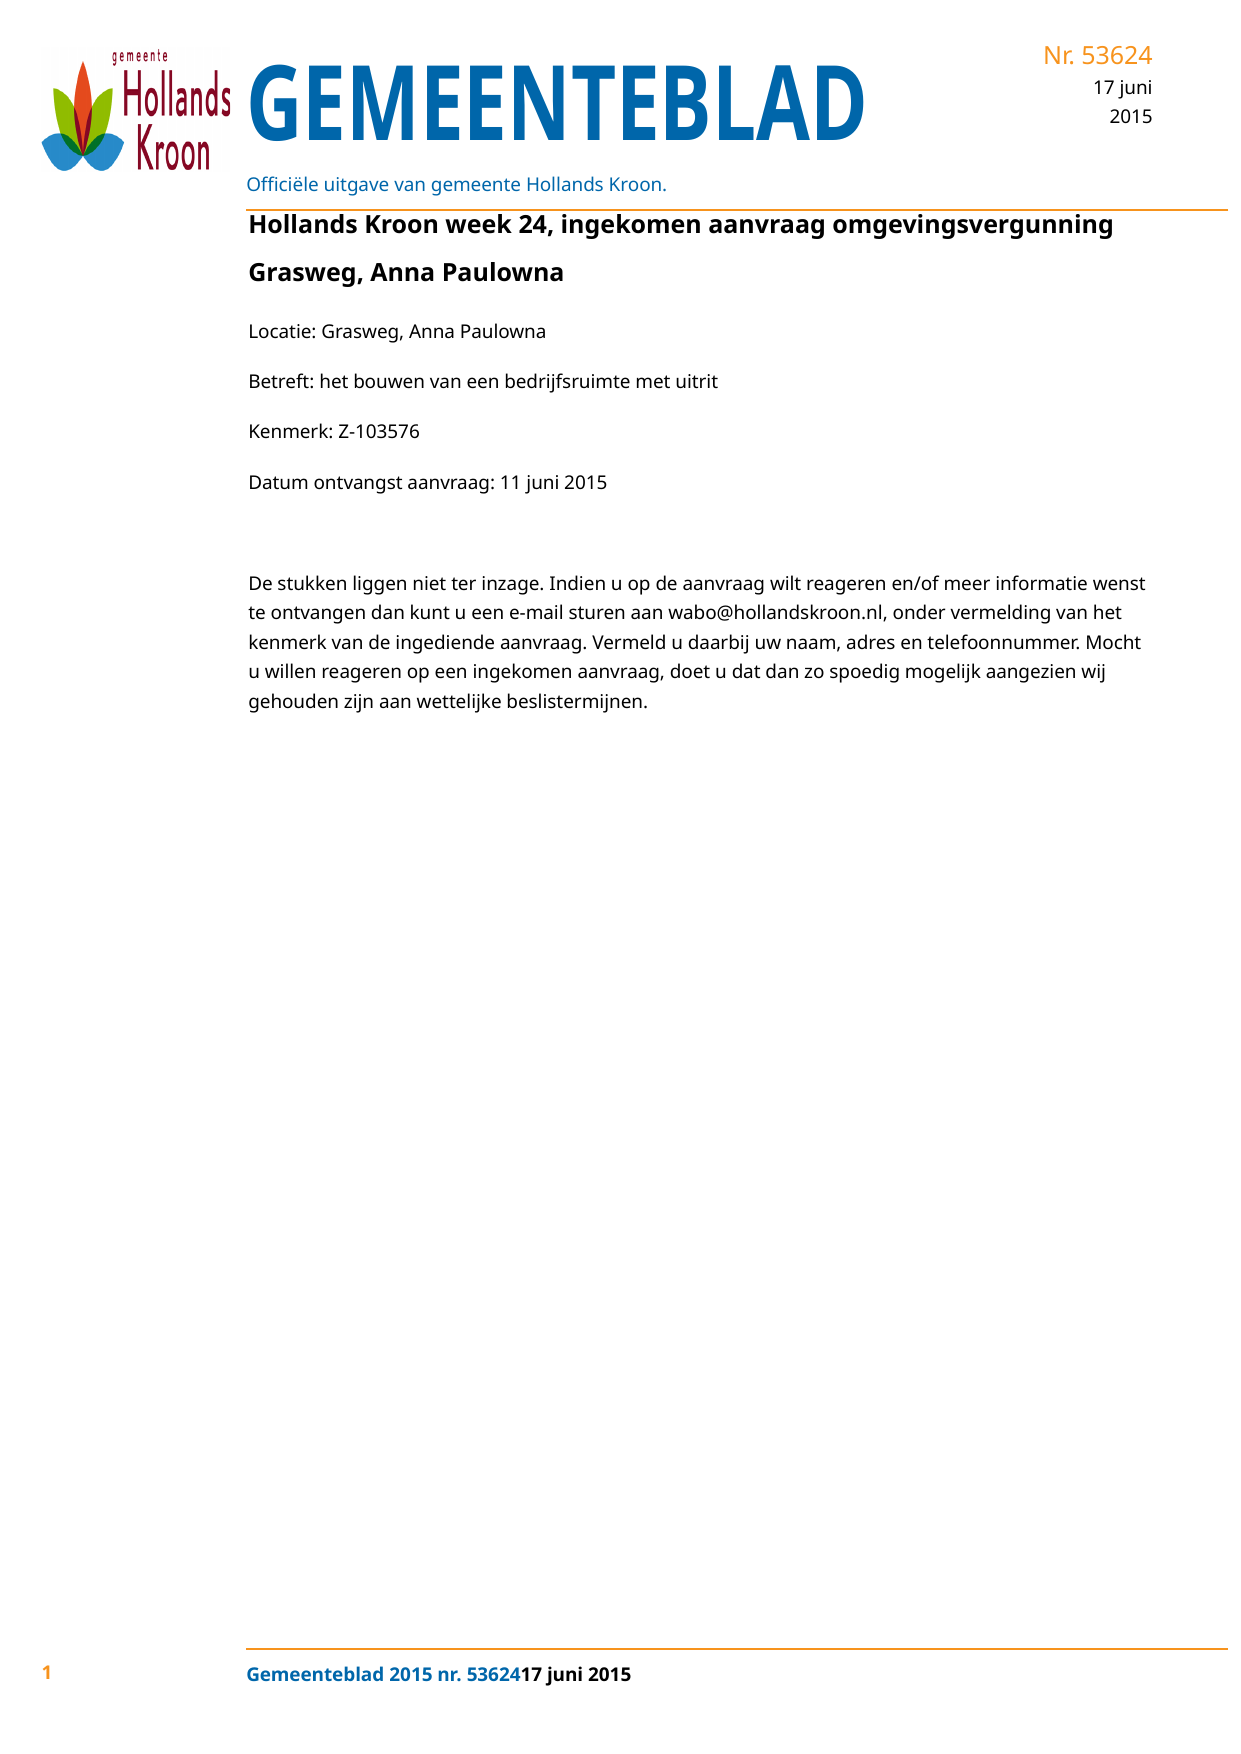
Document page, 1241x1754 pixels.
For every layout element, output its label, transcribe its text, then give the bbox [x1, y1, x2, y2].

text Betreft: het bouwen van een bedrijfsruimte met uitrit [248, 368, 1152, 394]
text De stukken liggen niet ter inzage. Indien u op de aanvraag wilt reageren en/of meer informatie wenst te ontvangen dan kunt u een e-mail sturen aan wabo@hollandskroon.nl, onder vermelding van het kenmerk van de ingediende aanvraag. Vermeld u daarbij uw naam, adres en telefoonnummer. Mocht u willen reageren op een ingekomen aanvraag, doet u dat dan zo spoedig mogelijk aangezien wij gehouden zijn aan wettelijke beslistermijnen. [248, 570, 1152, 714]
picture [41, 47, 231, 172]
text Datum ontvangst aanvraag: 11 juni 2015 [248, 469, 1152, 495]
text Hollands Kroon week 24, ingekomen aanvraag omgevingsvergunning Grasweg, Anna Paulowna [248, 211, 1152, 288]
text Kenmerk: Z-103576 [248, 419, 1152, 444]
text Locatie: Grasweg, Anna Paulowna [248, 318, 1152, 344]
